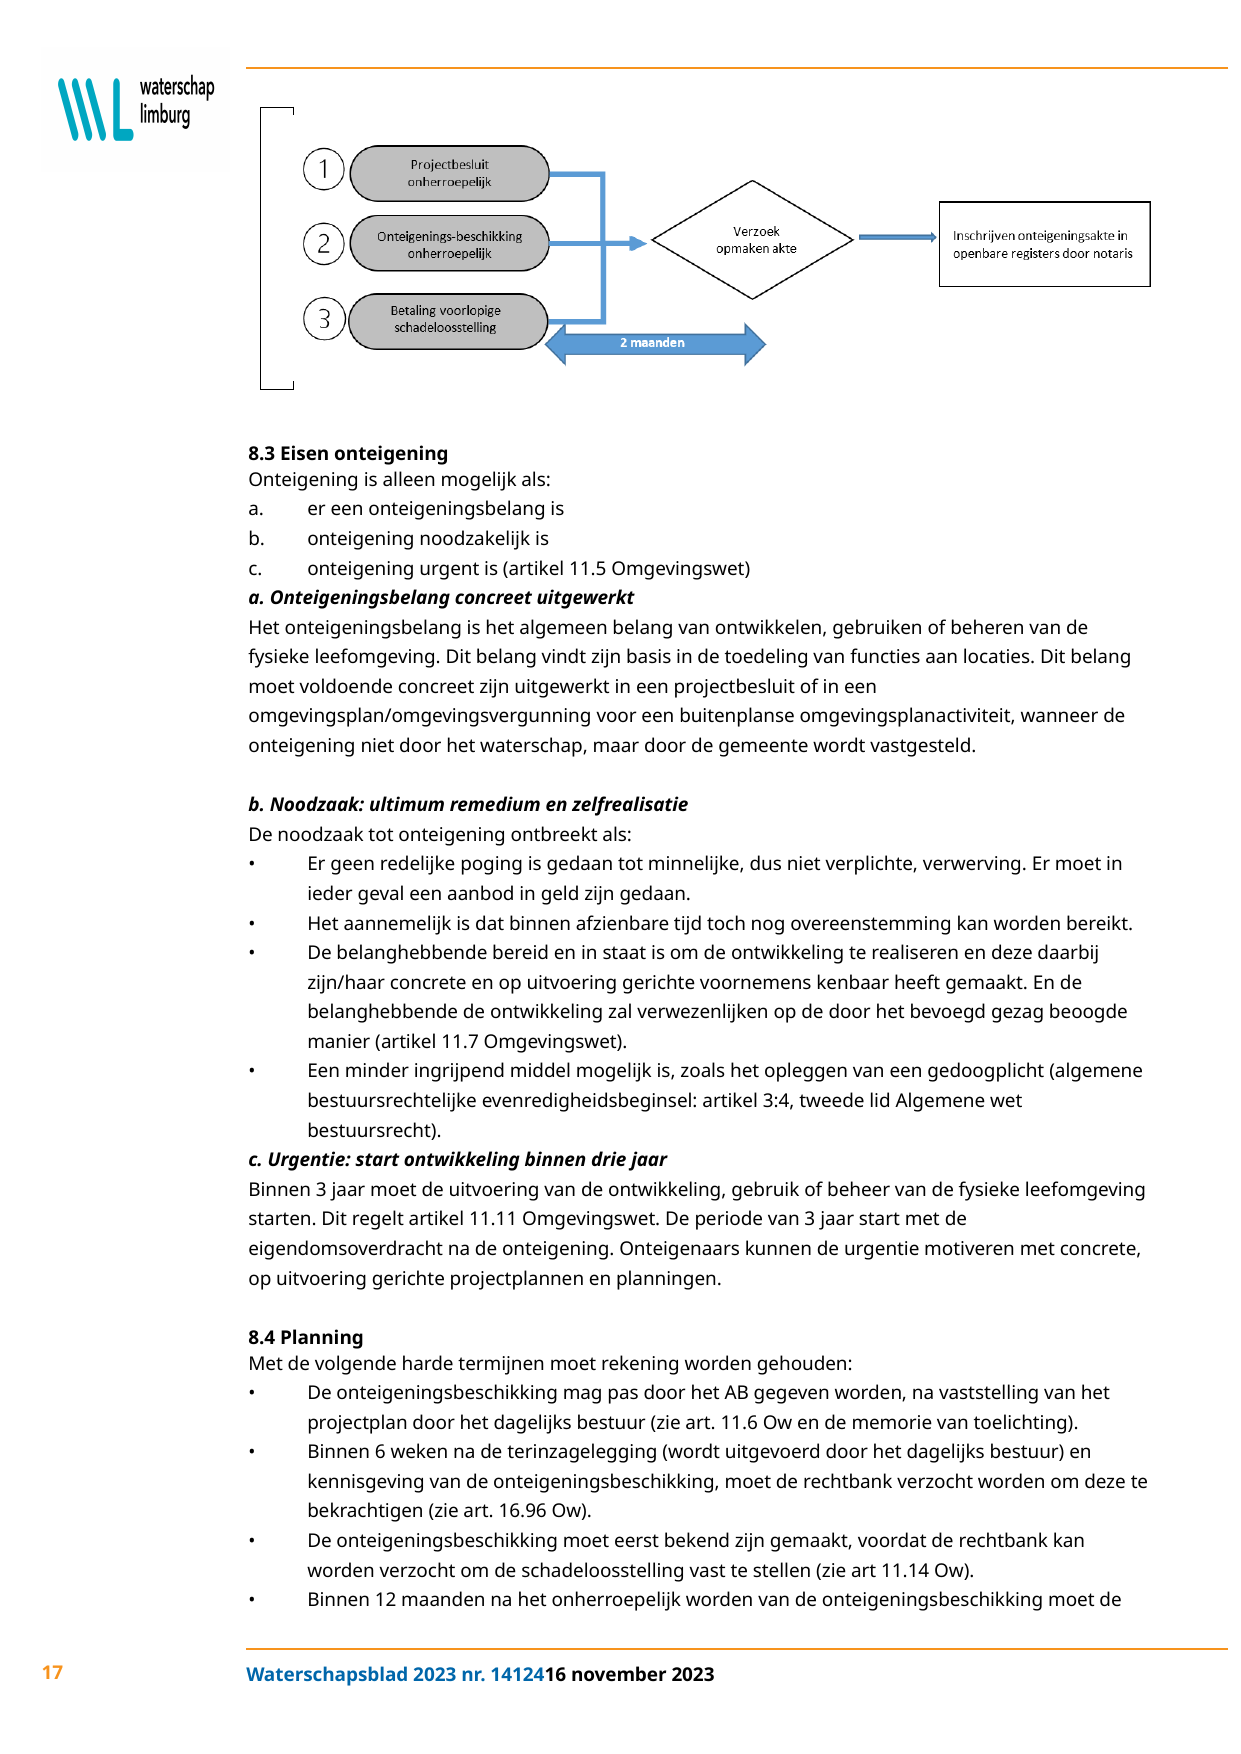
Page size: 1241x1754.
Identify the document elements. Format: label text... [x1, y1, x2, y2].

list Binnen 12 maanden na het onherroepelijk worden van de onteigeningsbeschikking moet de [248, 1586, 1152, 1612]
list onteigening noodzakelijk is [248, 525, 1152, 551]
text Het onteigeningsbelang is het algemeen belang van ontwikkelen, gebruiken of beheren van de fysieke leefomgeving. Dit belang vindt zijn basis in de toedeling van functies aan locaties. Dit belang moet voldoende concreet zijn uitgewerkt in een projectbesluit of in een omgevingsplan/omgevingsvergunning voor een buitenplanse omgevingsplanactiviteit, wanneer de onteigening niet door het waterschap, maar door de gemeente wordt vastgesteld. [248, 614, 1152, 758]
list De onteigeningsbeschikking moet eerst bekend zijn gemaakt, voordat de rechtbank kan worden verzocht om de schadeloosstelling vast te stellen (zie art 11.14 Ow). [248, 1527, 1152, 1582]
list onteigening urgent is (artikel 11.5 Omgevingswet) [248, 555, 1152, 581]
text Binnen 3 jaar moet de uitvoering van de ontwikkeling, gebruik of beheer van de fysieke leefomgeving starten. Dit regelt artikel 11.11 Omgevingswet. De periode van 3 jaar start met de eigendomsoverdracht na de onteigening. Onteigenaars kunnen de urgentie motiveren met concrete, op uitvoering gerichte projectplannen en planningen. [248, 1176, 1152, 1291]
picture [268, 115, 1173, 381]
list Het aannemelijk is dat binnen afzienbare tijd toch nog overeenstemming kan worden bereikt. [248, 910, 1152, 936]
list Een minder ingrijpend middel mogelijk is, zoals het opleggen van een gedoogplicht (algemene bestuursrechtelijke evenredigheidsbeginsel: artikel 3:4, tweede lid Algemene wet bestuursrecht). [248, 1058, 1152, 1143]
picture [41, 47, 231, 172]
list Binnen 6 weken na de terinzagelegging (wordt uitgevoerd door het dagelijks bestuur) en kennisgeving van de onteigeningsbeschikking, moet de rechtbank verzocht worden om deze te bekrachtigen (zie art. 16.96 Ow). [248, 1438, 1152, 1523]
text Met de volgende harde termijnen moet rekening worden gehouden: [248, 1350, 1152, 1375]
list er een onteigeningsbelang is [248, 496, 1152, 521]
text a. Onteigeningsbelang concreet uitgewerkt [248, 584, 1152, 610]
text 8.3 Eisen onteigening [248, 440, 1152, 466]
text De noodzaak tot onteigening ontbreekt als: [248, 821, 1152, 847]
list Er geen redelijke poging is gedaan tot minnelijke, dus niet verplichte, verwerving. Er moet in ieder geval een aanbod in geld zijn gedaan. [248, 851, 1152, 906]
text Onteigening is alleen mogelijk als: [248, 466, 1152, 492]
text c. Urgentie: start ontwikkeling binnen drie jaar [248, 1146, 1152, 1172]
text b. Noodzaak: ultimum remedium en zelfrealisatie [248, 791, 1152, 817]
list De belanghebbende bereid en in staat is om de ontwikkeling te realiseren en deze daarbij zijn/haar concrete en op uitvoering gerichte voornemens kenbaar heeft gemaakt. En de belanghebbende de ontwikkeling zal verwezenlijken op de door het bevoegd gezag beoogde manier (artikel 11.7 Omgevingswet). [248, 939, 1152, 1054]
list De onteigeningsbeschikking mag pas door het AB gegeven worden, na vaststelling van het projectplan door het dagelijks bestuur (zie art. 11.6 Ow en de memorie van toelichting). [248, 1379, 1152, 1434]
text 8.4 Planning [248, 1324, 1152, 1350]
